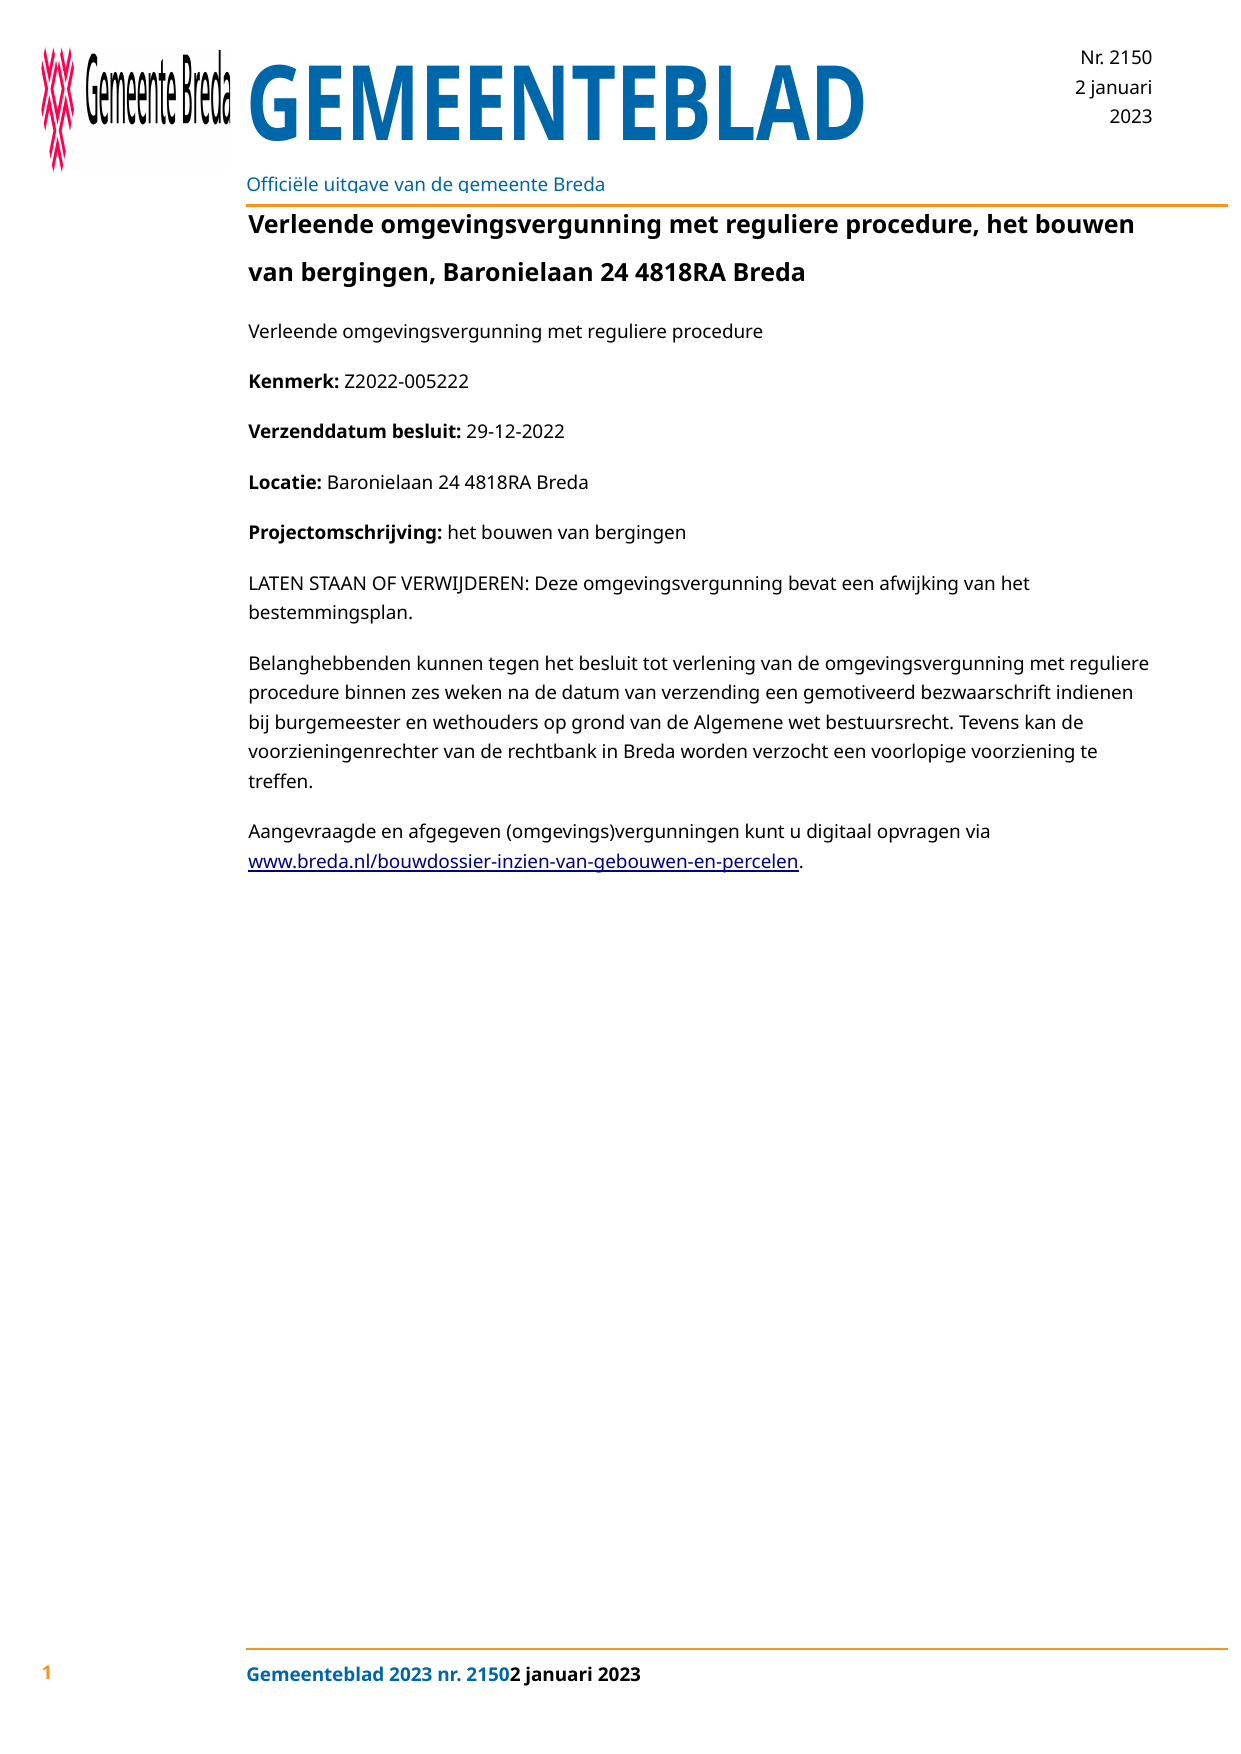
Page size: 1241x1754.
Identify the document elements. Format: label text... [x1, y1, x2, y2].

text Kenmerk: Z2022-005222 [248, 368, 1152, 394]
text Belanghebbenden kunnen tegen het besluit tot verlening van de omgevingsvergunning met reguliere procedure binnen zes weken na de datum van verzending een gemotiveerd bezwaarschrift indienen bij burgemeester en wethouders op grond van de Algemene wet bestuursrecht. Tevens kan de voorzieningenrechter van de rechtbank in Breda worden verzocht een voorlopige voorziening te treffen. [248, 650, 1152, 794]
text Verzenddatum besluit: 29-12-2022 [248, 419, 1152, 444]
text Projectomschrijving: het bouwen van bergingen [248, 519, 1152, 545]
text Verleende omgevingsvergunning met reguliere procedure, het bouwen van bergingen, Baronielaan 24 4818RA Breda [248, 207, 1152, 288]
picture [41, 47, 231, 172]
text Verleende omgevingsvergunning met reguliere procedure [248, 318, 1152, 344]
text Locatie: Baronielaan 24 4818RA Breda [248, 469, 1152, 495]
text Aangevraagde en afgegeven (omgevings)vergunningen kunt u digitaal opvragen via www.breda.nl/bouwdossier-inzien-van-gebouwen-en-percelen. [248, 819, 1152, 874]
text LATEN STAAN OF VERWIJDEREN: Deze omgevingsvergunning bevat een afwijking van het bestemmingsplan. [248, 570, 1152, 625]
